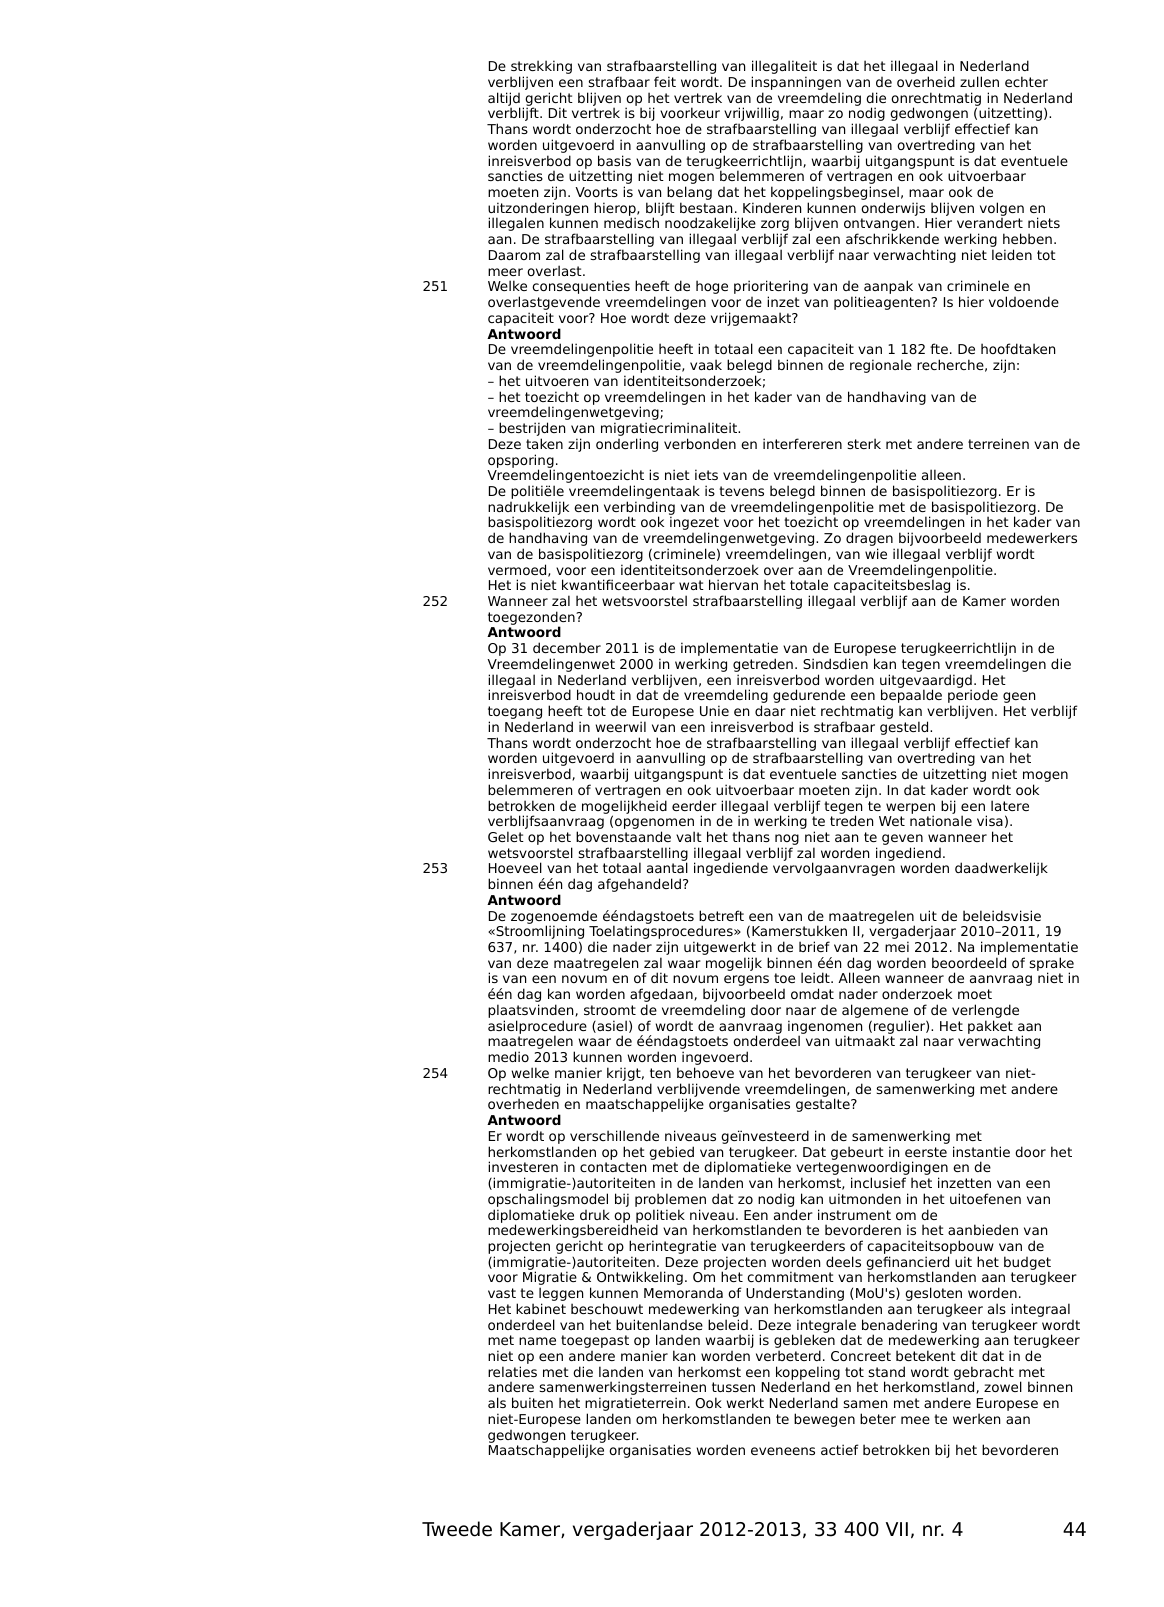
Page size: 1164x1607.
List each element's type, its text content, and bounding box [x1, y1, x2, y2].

table_cell 252 [422, 594, 481, 861]
table_cell Wanneer zal het wetsvoorstel strafbaarstelling illegaal verblijf aan de Kamer worden toegezonden? Antwoord Op 31 december 2011 is de implementatie van de Europese terugkeerrichtlijn in de Vreemdelingenwet 2000 in werking getreden. Sindsdien kan tegen vreemdelingen die illegaal in Nederland verblijven, een inreisverbod worden uitgevaardigd. Het inreisverbod houdt in dat de vreemdeling gedurende een bepaalde periode geen toegang heeft tot de Europese Unie en daar niet rechtmatig kan verblijven. Het verblijf in Nederland in weerwil van een inreisverbod is strafbaar gesteld. Thans wordt onderzocht hoe de strafbaarstelling van illegaal verblijf effectief kan worden uitgevoerd in aanvulling op de strafbaarstelling van overtreding van het inreisverbod, waarbij uitgangspunt is dat eventuele sancties de uitzetting niet mogen belemmeren of vertragen en ook uitvoerbaar moeten zijn. In dat kader wordt ook betrokken de mogelijkheid eerder illegaal verblijf tegen te werpen bij een latere verblijfsaanvraag (opgenomen in de in werking te treden Wet nationale visa). Gelet op het bovenstaande valt het thans nog niet aan te geven wanneer het wetsvoorstel strafbaarstelling illegaal verblijf zal worden ingediend. [481, 594, 1087, 861]
table_cell Hoeveel van het totaal aantal ingediende vervolgaanvragen worden daadwerkelijk binnen één dag afgehandeld? Antwoord De zogenoemde ééndagstoets betreft een van de maatregelen uit de beleidsvisie «Stroomlijning Toelatingsprocedures» (Kamerstukken II, vergaderjaar 2010–2011, 19 637, nr. 1400) die nader zijn uitgewerkt in de brief van 22 mei 2012. Na implementatie van deze maatregelen zal waar mogelijk binnen één dag worden beoordeeld of sprake is van een novum en of dit novum ergens toe leidt. Alleen wanneer de aanvraag niet in één dag kan worden afgedaan, bijvoorbeeld omdat nader onderzoek moet plaatsvinden, stroomt de vreemdeling door naar de algemene of de verlengde asielprocedure (asiel) of wordt de aanvraag ingenomen (regulier). Het pakket aan maatregelen waar de ééndagstoets onderdeel van uitmaakt zal naar verwachting medio 2013 kunnen worden ingevoerd. [481, 861, 1087, 1066]
table_cell Op welke manier krijgt, ten behoeve van het bevorderen van terugkeer van niet-rechtmatig in Nederland verblijvende vreemdelingen, de samenwerking met andere overheden en maatschappelijke organisaties gestalte? Antwoord Er wordt op verschillende niveaus geïnvesteerd in de samenwerking met herkomstlanden op het gebied van terugkeer. Dat gebeurt in eerste instantie door het investeren in contacten met de diplomatieke vertegenwoordigingen en de (immigratie-)autoriteiten in de landen van herkomst, inclusief het inzetten van een opschalingsmodel bij problemen dat zo nodig kan uitmonden in het uitoefenen van diplomatieke druk op politiek niveau. Een ander instrument om de medewerkingsbereidheid van herkomstlanden te bevorderen is het aanbieden van projecten gericht op herintegratie van terugkeerders of capaciteitsopbouw van de (immigratie-)autoriteiten. Deze projecten worden deels gefinancierd uit het budget voor Migratie & Ontwikkeling. Om het commitment van herkomstlanden aan terugkeer vast te leggen kunnen Memoranda of Understanding (MoU's) gesloten worden. Het kabinet beschouwt medewerking van herkomstlanden aan terugkeer als integraal onderdeel van het buitenlandse beleid. Deze integrale benadering van terugkeer wordt met name toegepast op landen waarbij is gebleken dat de medewerking aan terugkeer niet op een andere manier kan worden verbeterd. Concreet betekent dit dat in de relaties met die landen van herkomst een koppeling tot stand wordt gebracht met andere samenwerkingsterreinen tussen Nederland en het herkomstland, zowel binnen als buiten het migratieterrein. Ook werkt Nederland samen met andere Europese en niet-Europese landen om herkomstlanden te bewegen beter mee te werken aan gedwongen terugkeer. Maatschappelijke organisaties worden eveneens actief betrokken bij het bevorderen [481, 1066, 1087, 1459]
table_cell 253 [422, 861, 481, 1066]
table_cell De strekking van strafbaarstelling van illegaliteit is dat het illegaal in Nederland verblijven een strafbaar feit wordt. De inspanningen van de overheid zullen echter altijd gericht blijven op het vertrek van de vreemdeling die onrechtmatig in Nederland verblijft. Dit vertrek is bij voorkeur vrijwillig, maar zo nodig gedwongen (uitzetting). Thans wordt onderzocht hoe de strafbaarstelling van illegaal verblijf effectief kan worden uitgevoerd in aanvulling op de strafbaarstelling van overtreding van het inreisverbod op basis van de terugkeerrichtlijn, waarbij uitgangspunt is dat eventuele sancties de uitzetting niet mogen belemmeren of vertragen en ook uitvoerbaar moeten zijn. Voorts is van belang dat het koppelingsbeginsel, maar ook de uitzonderingen hierop, blijft bestaan. Kinderen kunnen onderwijs blijven volgen en illegalen kunnen medisch noodzakelijke zorg blijven ontvangen. Hier verandert niets aan. De strafbaarstelling van illegaal verblijf zal een afschrikkende werking hebben. Daarom zal de strafbaarstelling van illegaal verblijf naar verwachting niet leiden tot meer overlast. [481, 59, 1087, 279]
table_cell Welke consequenties heeft de hoge prioritering van de aanpak van criminele en overlastgevende vreemdelingen voor de inzet van politieagenten? Is hier voldoende capaciteit voor? Hoe wordt deze vrijgemaakt? Antwoord De vreemdelingenpolitie heeft in totaal een capaciteit van 1 182 fte. De hoofdtaken van de vreemdelingenpolitie, vaak belegd binnen de regionale recherche, zijn: – het uitvoeren van identiteitsonderzoek; – het toezicht op vreemdelingen in het kader van de handhaving van de vreemdelingenwetgeving; – bestrijden van migratiecriminaliteit. Deze taken zijn onderling verbonden en interfereren sterk met andere terreinen van de opsporing. Vreemdelingentoezicht is niet iets van de vreemdelingenpolitie alleen. De politiële vreemdelingentaak is tevens belegd binnen de basispolitiezorg. Er is nadrukkelijk een verbinding van de vreemdelingenpolitie met de basispolitiezorg. De basispolitiezorg wordt ook ingezet voor het toezicht op vreemdelingen in het kader van de handhaving van de vreemdelingenwetgeving. Zo dragen bijvoorbeeld medewerkers van de basispolitiezorg (criminele) vreemdelingen, van wie illegaal verblijf wordt vermoed, voor een identiteitsonderzoek over aan de Vreemdelingenpolitie. Het is niet kwantificeerbaar wat hiervan het totale capaciteitsbeslag is. [481, 279, 1087, 594]
table_cell [422, 59, 481, 279]
table_cell 251 [422, 279, 481, 594]
table_cell 254 [422, 1066, 481, 1459]
